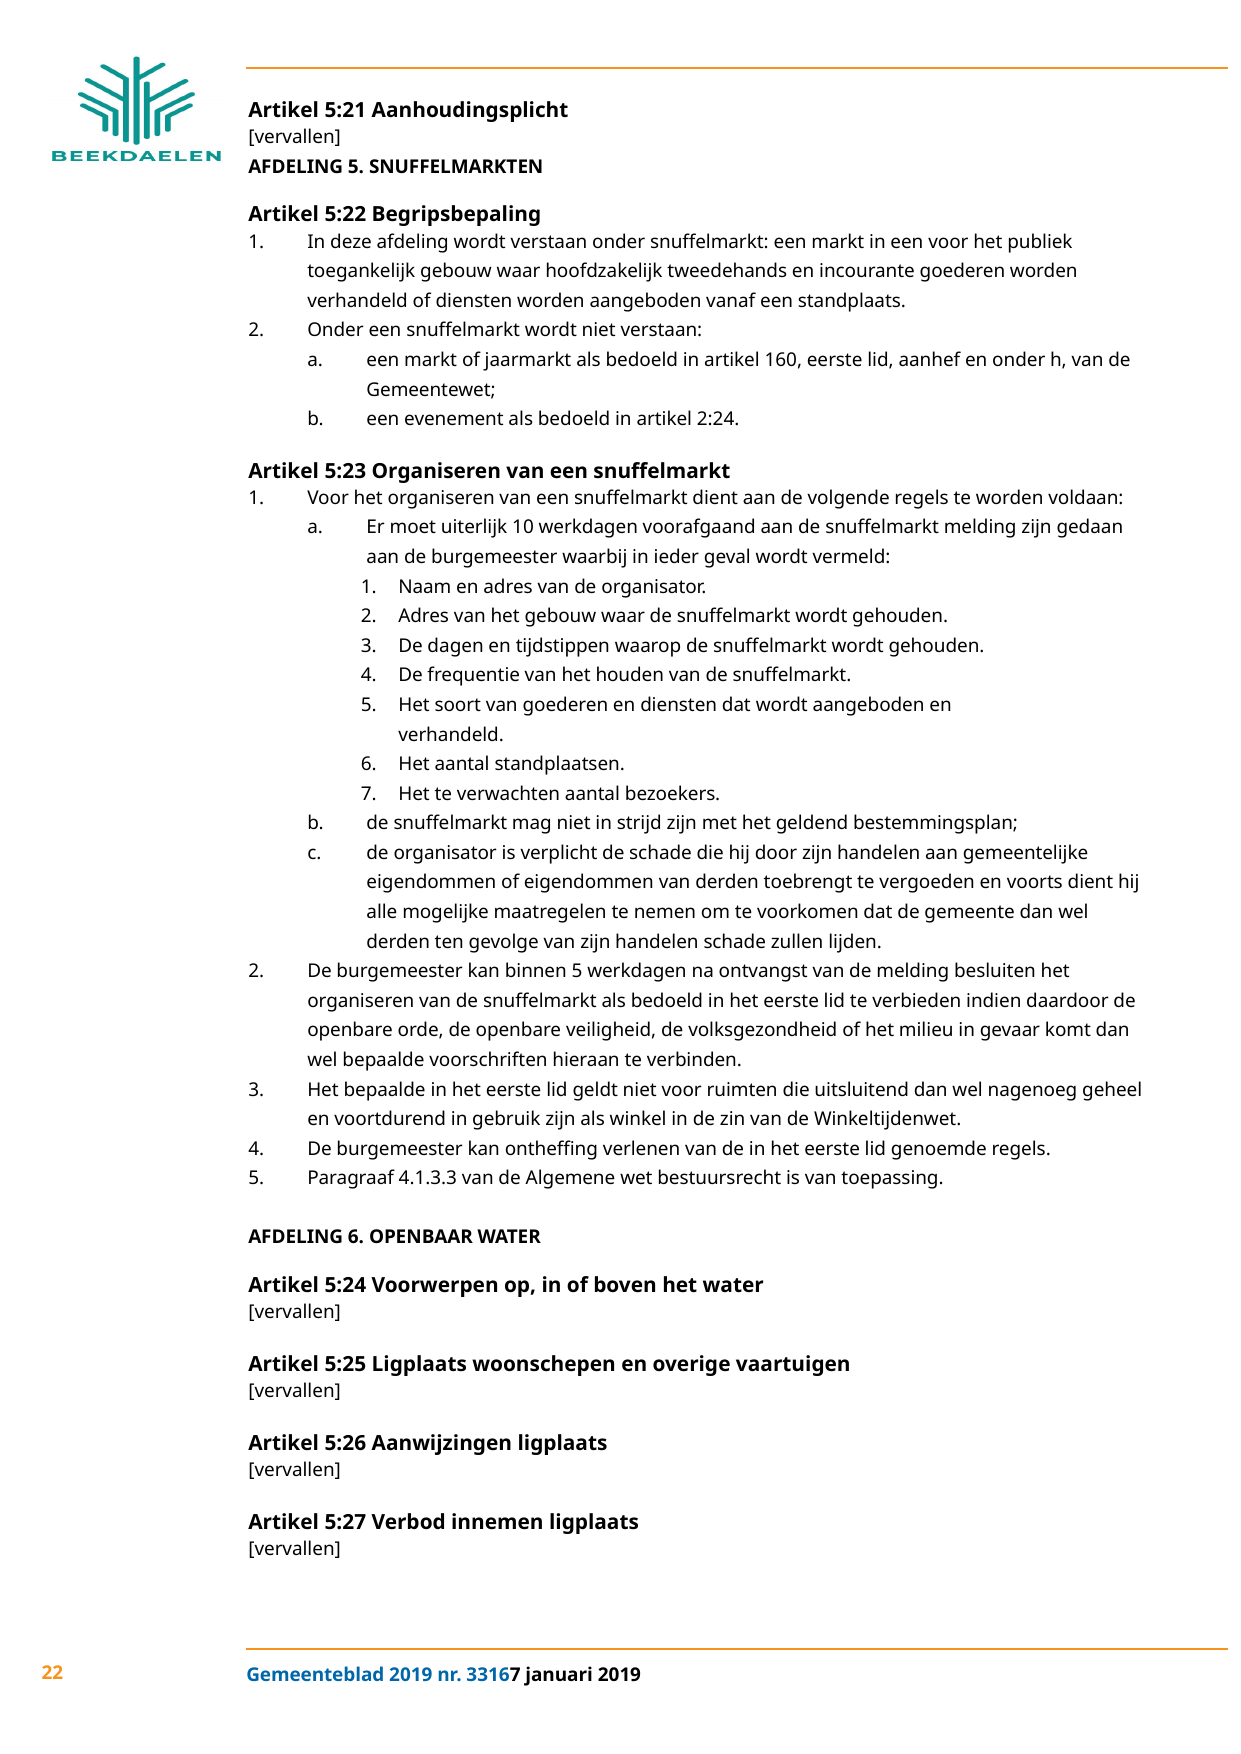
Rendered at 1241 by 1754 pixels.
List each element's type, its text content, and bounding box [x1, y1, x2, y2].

text AFDELING 5. SNUFFELMARKTEN [248, 153, 1152, 178]
picture [41, 47, 231, 172]
list Het te verwachten aantal bezoekers. [361, 780, 1152, 806]
list De frequentie van het houden van de snuffelmarkt. [361, 662, 1152, 687]
text Artikel 5:21 Aanhoudingsplicht [248, 95, 1152, 123]
list Het aantal standplaatsen. [361, 750, 1152, 776]
text [vervallen] [248, 1299, 1152, 1324]
list Het bepaalde in het eerste lid geldt niet voor ruimten die uitsluitend dan wel nagenoeg geheel en voortdurend in gebruik zijn als winkel in de zin van de Winkeltijdenwet. [248, 1076, 1152, 1131]
list Adres van het gebouw waar de snuffelmarkt wordt gehouden. [361, 602, 1152, 628]
list een markt of jaarmarkt als bedoeld in artikel 160, eerste lid, aanhef en onder h, van de Gemeentewet; [307, 346, 1152, 401]
list verhandeld. [361, 721, 1152, 747]
text AFDELING 6. OPENBAAR WATER [248, 1224, 1152, 1249]
text Artikel 5:24 Voorwerpen op, in of boven het water [248, 1270, 1152, 1299]
text [vervallen] [248, 1456, 1152, 1482]
list Paragraaf 4.1.3.3 van de Algemene wet bestuursrecht is van toepassing. [248, 1164, 1152, 1190]
text [vervallen] [248, 123, 1152, 149]
list De burgemeester kan binnen 5 werkdagen na ontvangst van de melding besluiten het organiseren van de snuffelmarkt als bedoeld in het eerste lid te verbieden indien daardoor de openbare orde, de openbare veiligheid, de volksgezondheid of het milieu in gevaar komt dan wel bepaalde voorschriften hieraan te verbinden. [248, 957, 1152, 1072]
text Artikel 5:26 Aanwijzingen ligplaats [248, 1428, 1152, 1456]
list de snuffelmarkt mag niet in strijd zijn met het geldend bestemmingsplan; [307, 809, 1152, 835]
text Artikel 5:23 Organiseren van een snuffelmarkt [248, 456, 1152, 484]
list De dagen en tijdstippen waarop de snuffelmarkt wordt gehouden. [361, 632, 1152, 658]
text Artikel 5:22 Begripsbepaling [248, 199, 1152, 228]
list Onder een snuffelmarkt wordt niet verstaan: [248, 317, 1152, 342]
list De burgemeester kan ontheffing verlenen van de in het eerste lid genoemde regels. [248, 1135, 1152, 1161]
list Naam en adres van de organisator. [361, 573, 1152, 599]
list de organisator is verplicht de schade die hij door zijn handelen aan gemeentelijke eigendommen of eigendommen van derden toebrengt te vergoeden en voorts dient hij alle mogelijke maatregelen te nemen om te voorkomen dat de gemeente dan wel derden ten gevolge van zijn handelen schade zullen lijden. [307, 839, 1152, 954]
text [vervallen] [248, 1535, 1152, 1561]
text [vervallen] [248, 1378, 1152, 1403]
list Voor het organiseren van een snuffelmarkt dient aan de volgende regels te worden voldaan: [248, 484, 1152, 510]
list Het soort van goederen en diensten dat wordt aangeboden en [361, 691, 1152, 717]
list In deze afdeling wordt verstaan onder snuffelmarkt: een markt in een voor het publiek toegankelijk gebouw waar hoofdzakelijk tweedehands en incourante goederen worden verhandeld of diensten worden aangeboden vanaf een standplaats. [248, 228, 1152, 313]
text Artikel 5:25 Ligplaats woonschepen en overige vaartuigen [248, 1349, 1152, 1378]
list een evenement als bedoeld in artikel 2:24. [307, 405, 1152, 431]
list Er moet uiterlijk 10 werkdagen voorafgaand aan de snuffelmarkt melding zijn gedaan aan de burgemeester waarbij in ieder geval wordt vermeld: [307, 514, 1152, 569]
text Artikel 5:27 Verbod innemen ligplaats [248, 1507, 1152, 1535]
